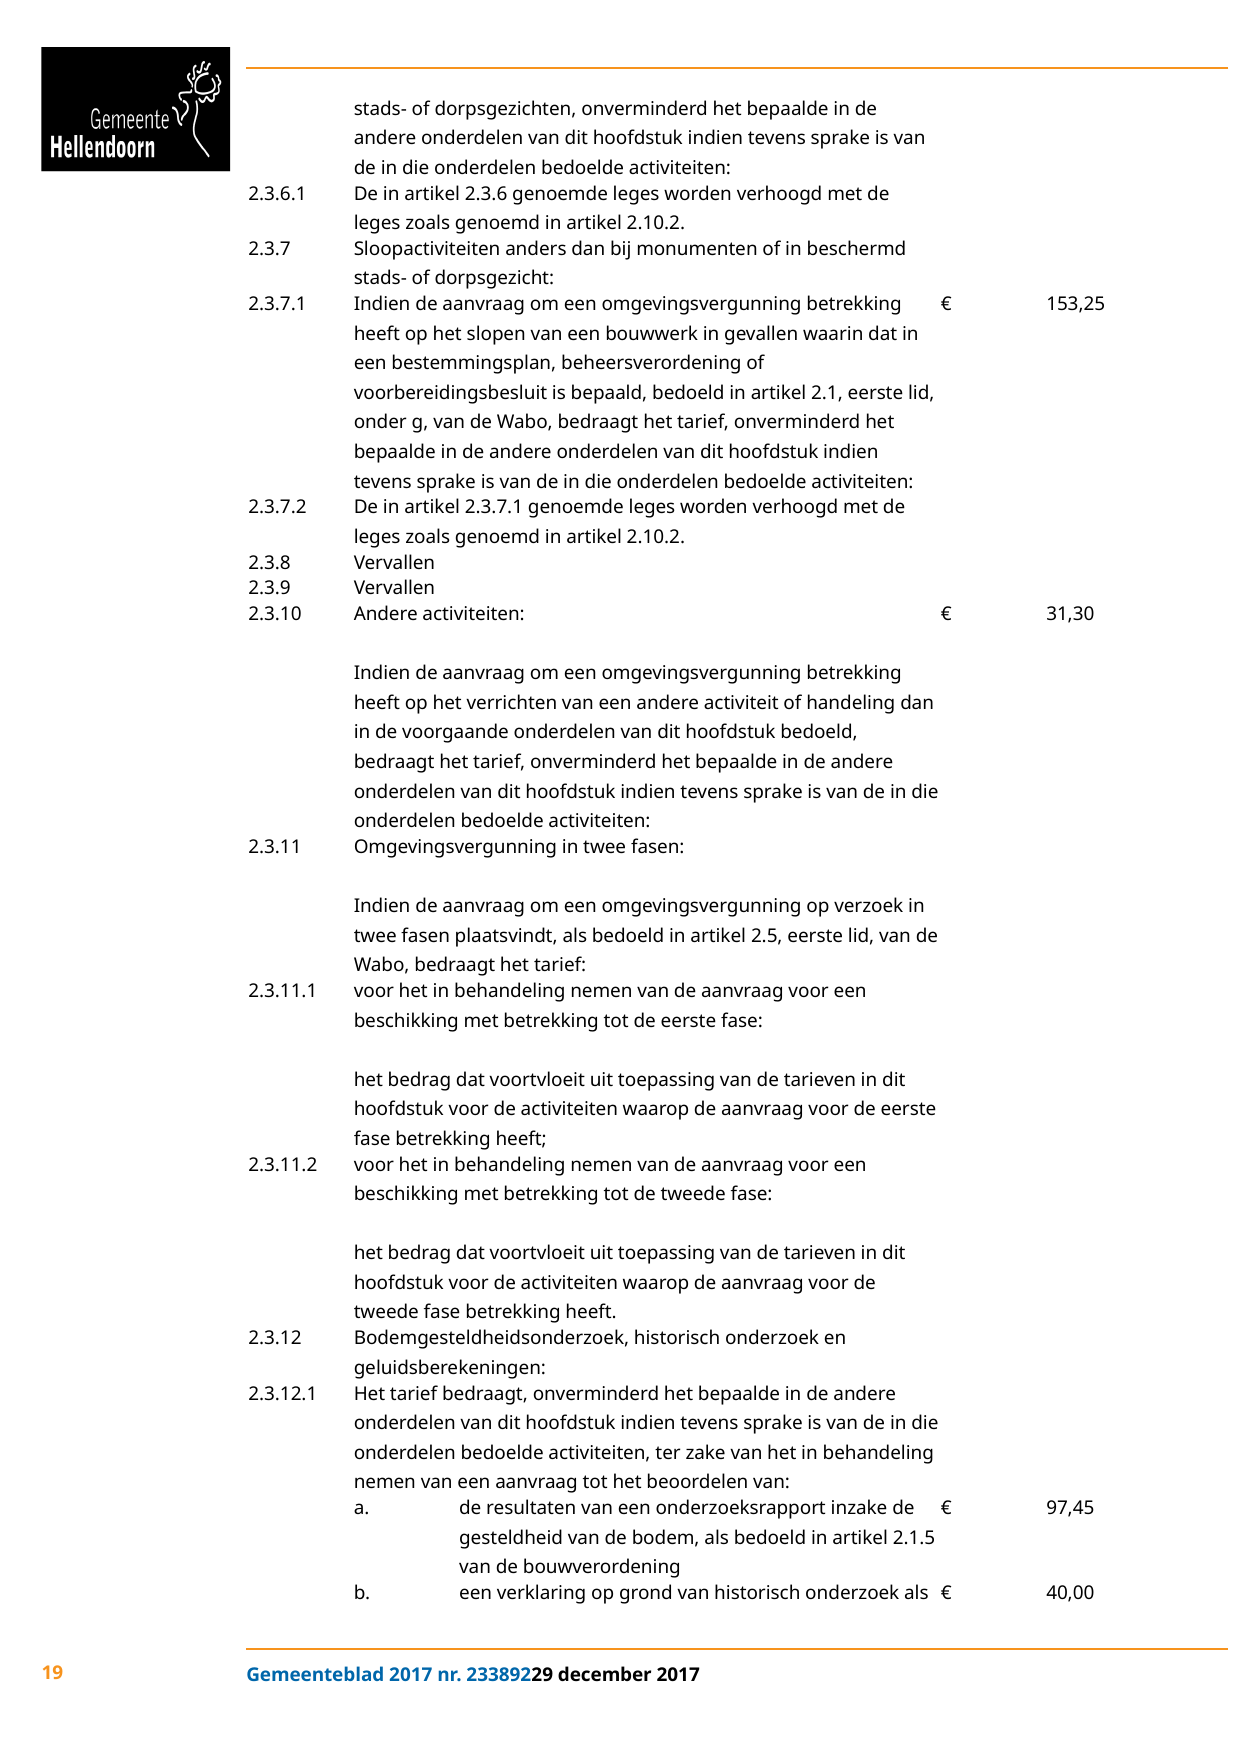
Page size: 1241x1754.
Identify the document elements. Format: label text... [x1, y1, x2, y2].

table_cell De in artikel 2.3.7.1 genoemde leges worden verhoogd met de leges zoals genoemd in artikel 2.10.2. [354, 494, 941, 549]
table_cell [1046, 575, 1152, 600]
table_cell 153,25 [1046, 290, 1152, 493]
table_cell [1046, 95, 1152, 180]
table_cell 2.3.11.2 [248, 1151, 353, 1324]
table_cell 2.3.12 [248, 1325, 353, 1380]
table_cell 2.3.12.1 [248, 1380, 353, 1494]
table_cell 2.3.11.1 [248, 977, 353, 1151]
table_cell [1046, 1380, 1152, 1494]
table_cell b. [354, 1579, 459, 1605]
table_cell 2.3.7.2 [248, 494, 353, 549]
table_cell [1046, 1151, 1152, 1324]
table_cell Indien de aanvraag om een omgevingsvergunning betrekking heeft op het slopen van een bouwwerk in gevallen waarin dat in een bestemmingsplan, beheersverordening of voorbereidingsbesluit is bepaald, bedoeld in artikel 2.1, eerste lid, onder g, van de Wabo, bedraagt het tarief, onverminderd het bepaalde in de andere onderdelen van dit hoofdstuk indien tevens sprake is van de in die onderdelen bedoelde activiteiten: [354, 290, 941, 493]
table_cell a. [354, 1494, 459, 1579]
table_cell [1046, 235, 1152, 290]
table_cell [941, 235, 1046, 290]
table_cell [1046, 977, 1152, 1151]
table_cell [941, 1380, 1046, 1494]
table_cell [941, 1151, 1046, 1324]
table_cell een verklaring op grond van historisch onderzoek als [459, 1579, 941, 1605]
table_cell [941, 549, 1046, 574]
table_cell € [941, 600, 1046, 833]
table_cell € [941, 290, 1046, 493]
table_cell [941, 977, 1046, 1151]
table_cell [941, 1325, 1046, 1380]
table_cell voor het in behandeling nemen van de aanvraag voor een beschikking met betrekking tot de eerste fase: het bedrag dat voortvloeit uit toepassing van de tarieven in dit hoofdstuk voor de activiteiten waarop de aanvraag voor de eerste fase betrekking heeft; [354, 977, 941, 1151]
table_cell Omgevingsvergunning in twee fasen: Indien de aanvraag om een omgevingsvergunning op verzoek in twee fasen plaatsvindt, als bedoeld in artikel 2.5, eerste lid, van de Wabo, bedraagt het tarief: [354, 833, 941, 977]
table_cell [248, 95, 353, 180]
table_cell voor het in behandeling nemen van de aanvraag voor een beschikking met betrekking tot de tweede fase: het bedrag dat voortvloeit uit toepassing van de tarieven in dit hoofdstuk voor de activiteiten waarop de aanvraag voor de tweede fase betrekking heeft. [354, 1151, 941, 1324]
table_cell [941, 95, 1046, 180]
table_cell € [941, 1579, 1046, 1605]
table_cell [941, 575, 1046, 600]
table_cell [1046, 833, 1152, 977]
table_cell [1046, 180, 1152, 235]
table_cell [1046, 1325, 1152, 1380]
table_cell 2.3.8 [248, 549, 353, 574]
table_cell 2.3.11 [248, 833, 353, 977]
table_cell De in artikel 2.3.6 genoemde leges worden verhoogd met de leges zoals genoemd in artikel 2.10.2. [354, 180, 941, 235]
table_cell Bodemgesteldheidsonderzoek, historisch onderzoek en geluidsberekeningen: [354, 1325, 941, 1380]
table_cell 40,00 [1046, 1579, 1152, 1605]
table_cell [248, 1494, 353, 1579]
table_cell [941, 494, 1046, 549]
table_cell 2.3.9 [248, 575, 353, 600]
table_cell € [941, 1494, 1046, 1579]
table_cell [941, 833, 1046, 977]
table_cell 31,30 [1046, 600, 1152, 833]
table_cell 2.3.7.1 [248, 290, 353, 493]
table_cell 2.3.7 [248, 235, 353, 290]
picture [41, 47, 231, 172]
table_cell Sloopactiviteiten anders dan bij monumenten of in beschermd stads- of dorpsgezicht: [354, 235, 941, 290]
table_cell 2.3.10 [248, 600, 353, 833]
table_cell stads- of dorpsgezichten, onverminderd het bepaalde in de andere onderdelen van dit hoofdstuk indien tevens sprake is van de in die onderdelen bedoelde activiteiten: [354, 95, 941, 180]
table_cell Het tarief bedraagt, onverminderd het bepaalde in de andere onderdelen van dit hoofdstuk indien tevens sprake is van de in die onderdelen bedoelde activiteiten, ter zake van het in behandeling nemen van een aanvraag tot het beoordelen van: [354, 1380, 941, 1494]
table_cell Vervallen [354, 549, 941, 574]
table_cell Andere activiteiten: Indien de aanvraag om een omgevingsvergunning betrekking heeft op het verrichten van een andere activiteit of handeling dan in de voorgaande onderdelen van dit hoofdstuk bedoeld, bedraagt het tarief, onverminderd het bepaalde in de andere onderdelen van dit hoofdstuk indien tevens sprake is van de in die onderdelen bedoelde activiteiten: [354, 600, 941, 833]
table_cell 97,45 [1046, 1494, 1152, 1579]
table_cell Vervallen [354, 575, 941, 600]
table_cell [941, 180, 1046, 235]
table_cell [248, 1579, 353, 1605]
table_cell [1046, 549, 1152, 574]
table_cell de resultaten van een onderzoeksrapport inzake de gesteldheid van de bodem, als bedoeld in artikel 2.1.5 van de bouwverordening [459, 1494, 941, 1579]
table_cell [1046, 494, 1152, 549]
table_cell 2.3.6.1 [248, 180, 353, 235]
